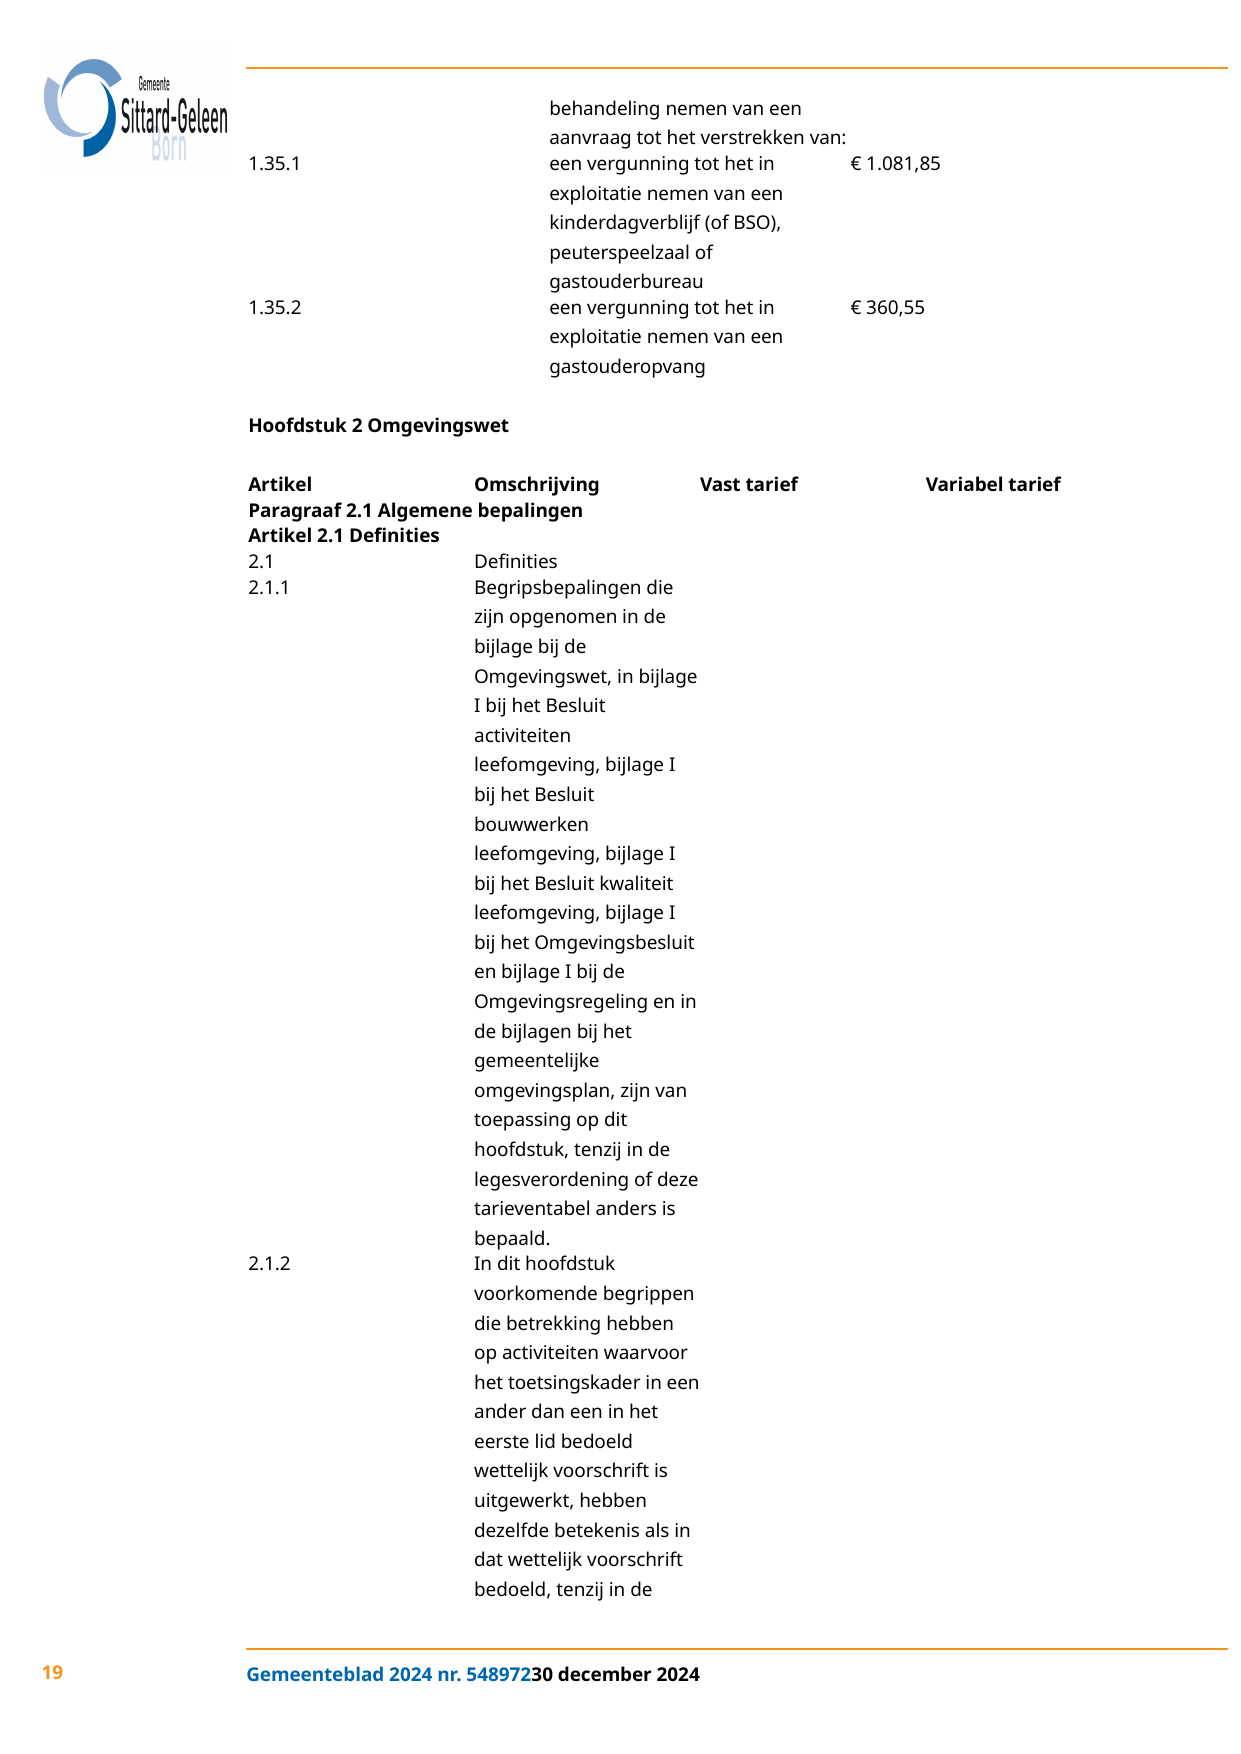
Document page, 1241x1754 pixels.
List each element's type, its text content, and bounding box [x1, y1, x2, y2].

table_cell [248, 95, 549, 150]
table_header Omschrijving [474, 471, 700, 497]
table_cell 2.1.2 [248, 1251, 474, 1602]
table_header Variabel tarief [926, 471, 1152, 497]
table_cell [700, 548, 926, 574]
table_cell behandeling nemen van een aanvraag tot het verstrekken van: [549, 95, 850, 150]
table_cell € 360,55 [850, 294, 1152, 379]
table_cell [926, 523, 1152, 548]
table_cell Artikel 2.1 Definities [248, 523, 926, 548]
table_cell 2.1 [248, 548, 474, 574]
table_cell Begripsbepalingen die zijn opgenomen in de bijlage bij de Omgevingswet, in bijlage I bij het Besluit activiteiten leefomgeving, bijlage I bij het Besluit bouwwerken leefomgeving, bijlage I bij het Besluit kwaliteit leefomgeving, bijlage I bij het Omgevingsbesluit en bijlage I bij de Omgevingsregeling en in de bijlagen bij het gemeentelijke omgevingsplan, zijn van toepassing op dit hoofdstuk, tenzij in de legesverordening of deze tarieventabel anders is bepaald. [474, 574, 700, 1251]
table_cell Paragraaf 2.1 Algemene bepalingen [248, 497, 1152, 523]
table_cell 1.35.2 [248, 294, 549, 379]
table_cell [926, 548, 1152, 574]
table_cell € 1.081,85 [850, 150, 1152, 294]
table_cell [700, 1251, 926, 1602]
table_header Vast tarief [700, 471, 926, 497]
table_cell Definities [474, 548, 700, 574]
text Hoofdstuk 2 Omgevingswet [248, 412, 1152, 438]
table_cell [926, 574, 1152, 1251]
table_cell [926, 1251, 1152, 1602]
table_cell een vergunning tot het in exploitatie nemen van een kinderdagverblijf (of BSO), peuterspeelzaal of gastouderbureau [549, 150, 850, 294]
table_cell [850, 95, 1152, 150]
table_header Artikel [248, 471, 474, 497]
table_cell [700, 574, 926, 1251]
table_cell 1.35.1 [248, 150, 549, 294]
picture [41, 47, 231, 172]
table_cell In dit hoofdstuk voorkomende begrippen die betrekking hebben op activiteiten waarvoor het toetsingskader in een ander dan een in het eerste lid bedoeld wettelijk voorschrift is uitgewerkt, hebben dezelfde betekenis als in dat wettelijk voorschrift bedoeld, tenzij in de [474, 1251, 700, 1602]
table_cell 2.1.1 [248, 574, 474, 1251]
table_cell een vergunning tot het in exploitatie nemen van een gastouderopvang [549, 294, 850, 379]
